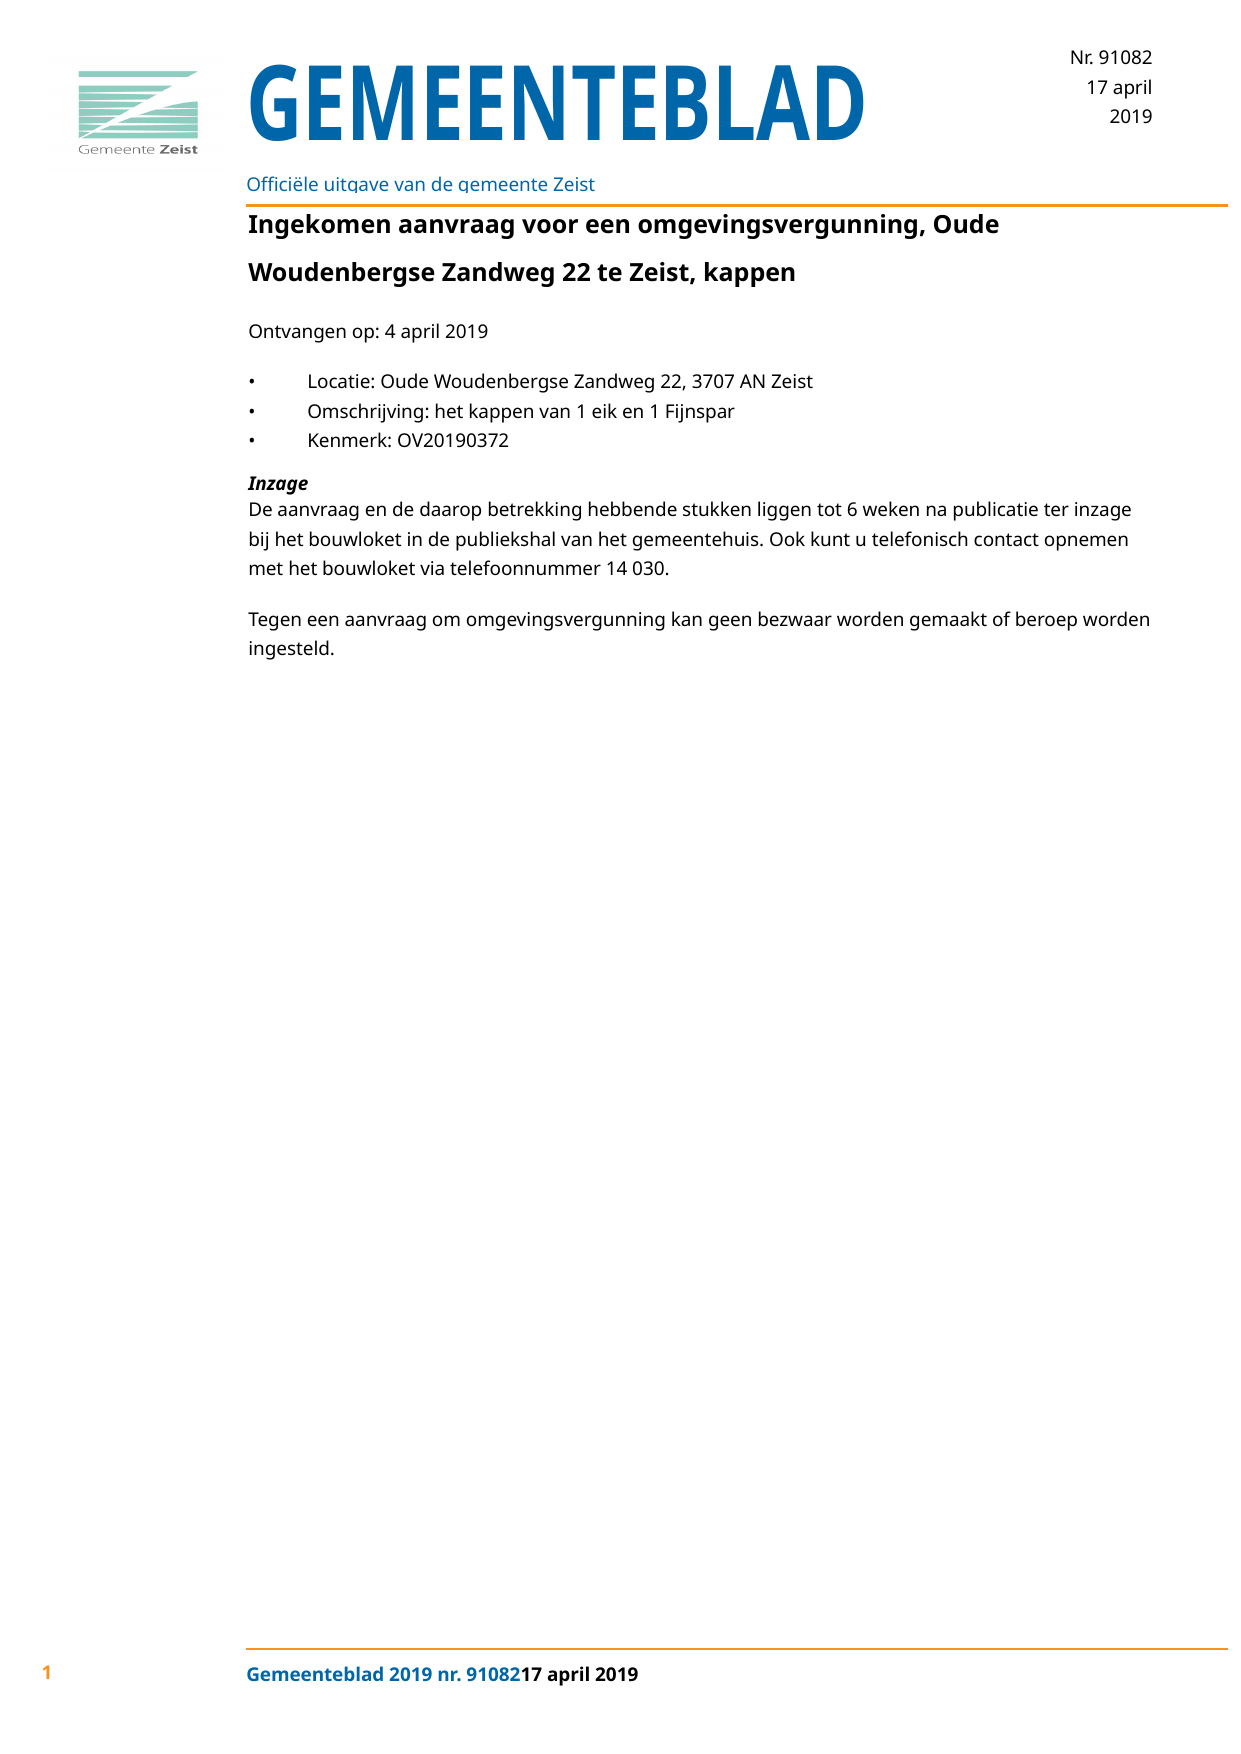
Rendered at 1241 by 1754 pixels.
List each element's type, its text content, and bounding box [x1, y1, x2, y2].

list Locatie: Oude Woudenbergse Zandweg 22, 3707 AN Zeist [248, 368, 1152, 394]
text Tegen een aanvraag om omgevingsvergunning kan geen bezwaar worden gemaakt of beroep worden ingesteld. [248, 606, 1152, 661]
text Ingekomen aanvraag voor een omgevingsvergunning, Oude Woudenbergse Zandweg 22 te Zeist, kappen [248, 207, 1152, 288]
picture [41, 47, 231, 172]
text Inzage [248, 471, 1152, 496]
text De aanvraag en de daarop betrekking hebbende stukken liggen tot 6 weken na publicatie ter inzage bij het bouwloket in de publiekshal van het gemeentehuis. Ook kunt u telefonisch contact opnemen met het bouwloket via telefoonnummer 14 030. [248, 496, 1152, 581]
list Kenmerk: OV20190372 [248, 427, 1152, 453]
text Ontvangen op: 4 april 2019 [248, 318, 1152, 344]
list Omschrijving: het kappen van 1 eik en 1 Fijnspar [248, 398, 1152, 424]
